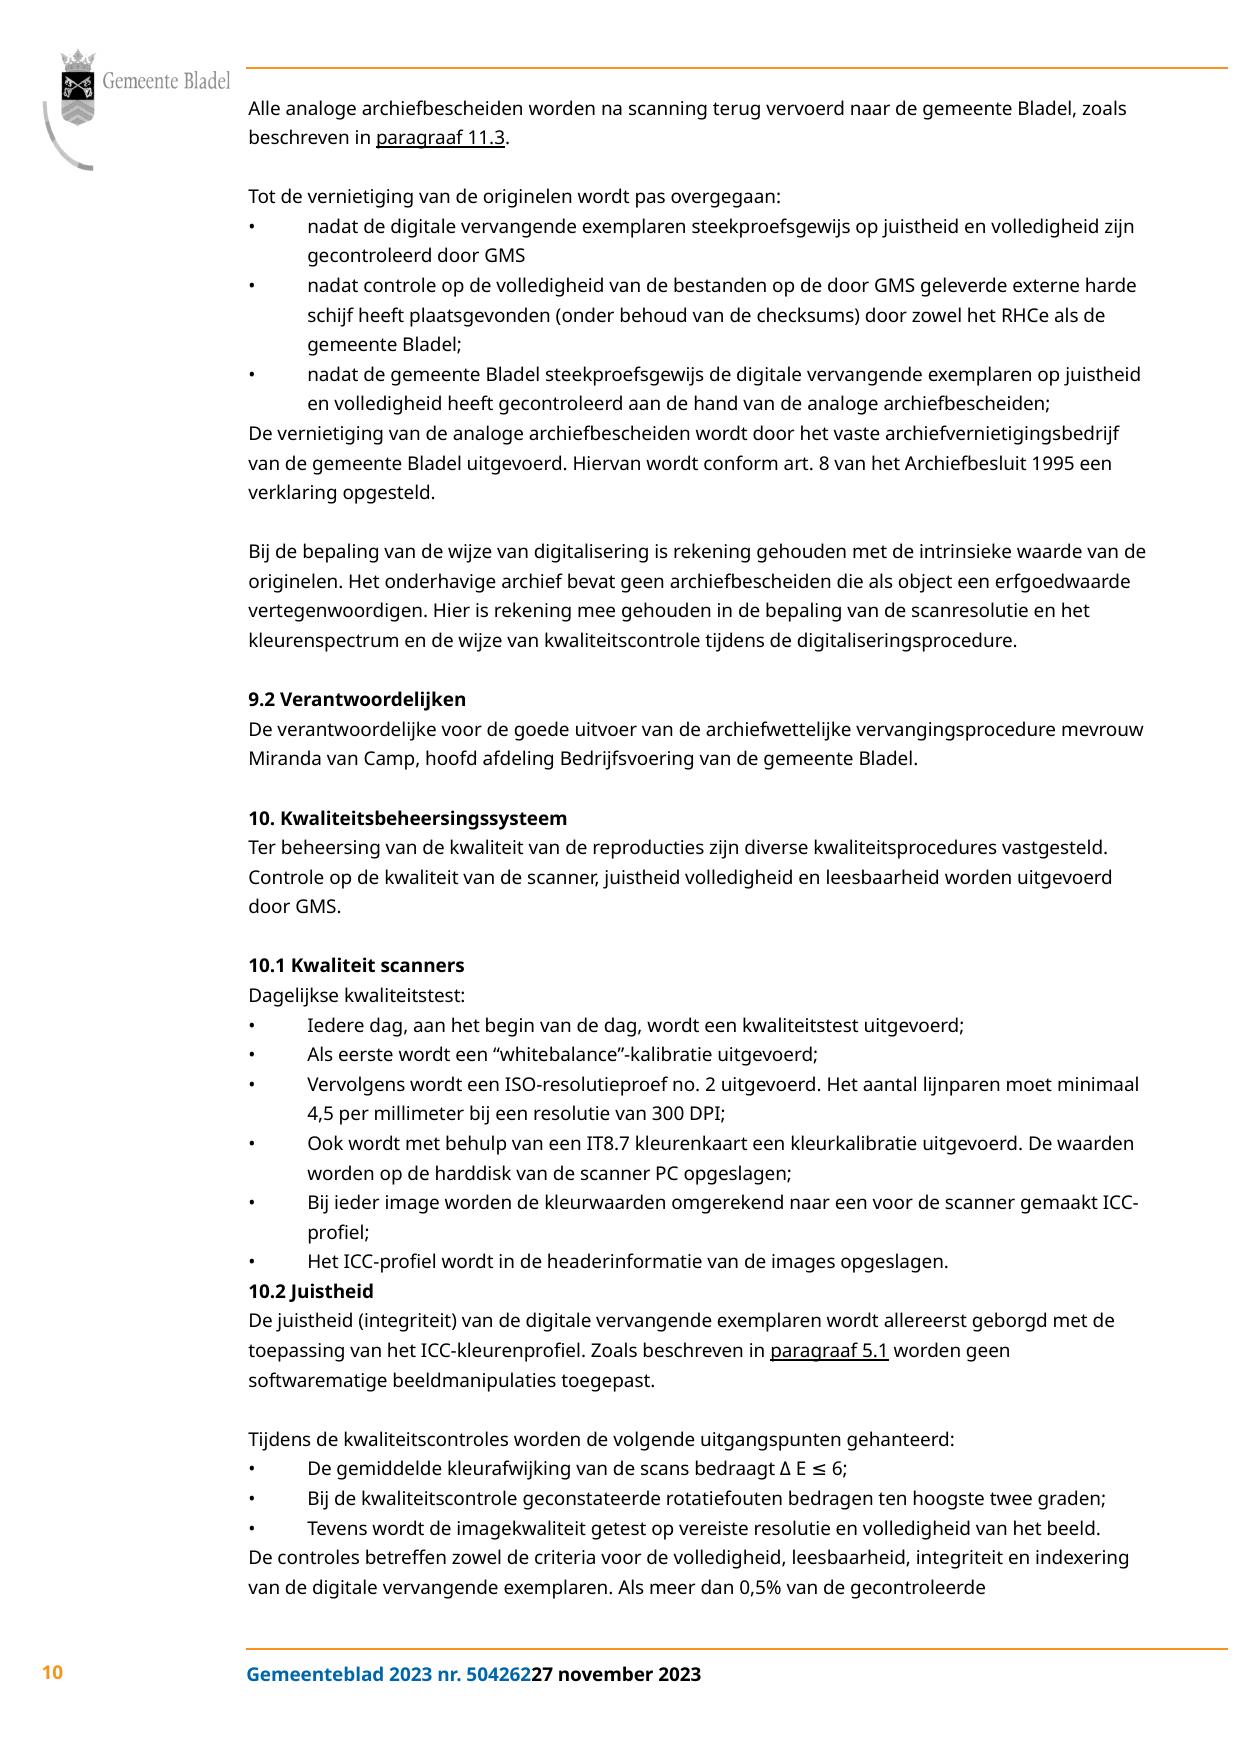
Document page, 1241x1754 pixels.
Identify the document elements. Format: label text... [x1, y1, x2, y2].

list Iedere dag, aan het begin van de dag, wordt een kwaliteitstest uitgevoerd; [248, 1012, 1152, 1038]
text De controles betreffen zowel de criteria voor de volledigheid, leesbaarheid, integriteit en indexering van de digitale vervangende exemplaren. Als meer dan 0,5% van de gecontroleerde [248, 1544, 1152, 1600]
text 10. Kwaliteitsbeheersingssysteem [248, 805, 1152, 831]
list De gemiddelde kleurafwijking van de scans bedraagt Δ E ≤ 6; [248, 1456, 1152, 1481]
text Bij de bepaling van de wijze van digitalisering is rekening gehouden met de intrinsieke waarde van de originelen. Het onderhavige archief bevat geen archiefbescheiden die als object een erfgoedwaarde vertegenwoordigen. Hier is rekening mee gehouden in de bepaling van de scanresolutie en het kleurenspectrum en de wijze van kwaliteitscontrole tijdens de digitaliseringsprocedure. [248, 538, 1152, 653]
text Tot de vernietiging van de originelen wordt pas overgegaan: [248, 183, 1152, 209]
list Tevens wordt de imagekwaliteit getest op vereiste resolutie en volledigheid van het beeld. [248, 1515, 1152, 1541]
text De juistheid (integriteit) van de digitale vervangende exemplaren wordt allereerst geborgd met de toepassing van het ICC-kleurenprofiel. Zoals beschreven in paragraaf 5.1 worden geen softwarematige beeldmanipulaties toegepast. [248, 1308, 1152, 1393]
list nadat de digitale vervangende exemplaren steekproefsgewijs op juistheid en volledigheid zijn gecontroleerd door GMS [248, 213, 1152, 268]
list Ook wordt met behulp van een IT8.7 kleurenkaart een kleurkalibratie uitgevoerd. De waarden worden op de harddisk van de scanner PC opgeslagen; [248, 1130, 1152, 1186]
text Dagelijkse kwaliteitstest: [248, 982, 1152, 1008]
list Bij de kwaliteitscontrole geconstateerde rotatiefouten bedragen ten hoogste twee graden; [248, 1485, 1152, 1511]
list Het ICC-profiel wordt in de headerinformatie van de images opgeslagen. [248, 1248, 1152, 1274]
text Alle analoge archiefbescheiden worden na scanning terug vervoerd naar de gemeente Bladel, zoals beschreven in paragraaf 11.3. [248, 95, 1152, 150]
text Ter beheersing van de kwaliteit van de reproducties zijn diverse kwaliteitsprocedures vastgesteld. Controle op de kwaliteit van de scanner, juistheid volledigheid en leesbaarheid worden uitgevoerd door GMS. [248, 834, 1152, 919]
list Als eerste wordt een “whitebalance”-kalibratie uitgevoerd; [248, 1041, 1152, 1067]
list nadat controle op de volledigheid van de bestanden op de door GMS geleverde externe harde schijf heeft plaatsgevonden (onder behoud van de checksums) door zowel het RHCe als de gemeente Bladel; [248, 272, 1152, 357]
text De vernietiging van de analoge archiefbescheiden wordt door het vaste archiefvernietigingsbedrijf van de gemeente Bladel uitgevoerd. Hiervan wordt conform art. 8 van het Archiefbesluit 1995 een verklaring opgesteld. [248, 420, 1152, 505]
text 10.1 Kwaliteit scanners [248, 953, 1152, 978]
list Vervolgens wordt een ISO-resolutieproef no. 2 uitgevoerd. Het aantal lijnparen moet minimaal 4,5 per millimeter bij een resolutie van 300 DPI; [248, 1071, 1152, 1126]
picture [41, 47, 231, 172]
list nadat de gemeente Bladel steekproefsgewijs de digitale vervangende exemplaren op juistheid en volledigheid heeft gecontroleerd aan de hand van de analoge archiefbescheiden; [248, 361, 1152, 416]
text 10.2 Juistheid [248, 1278, 1152, 1304]
text Tijdens de kwaliteitscontroles worden de volgende uitgangspunten gehanteerd: [248, 1426, 1152, 1452]
text De verantwoordelijke voor de goede uitvoer van de archiefwettelijke vervangingsprocedure mevrouw Miranda van Camp, hoofd afdeling Bedrijfsvoering van de gemeente Bladel. [248, 716, 1152, 771]
text 9.2 Verantwoordelijken [248, 686, 1152, 712]
list Bij ieder image worden de kleurwaarden omgerekend naar een voor de scanner gemaakt ICC-profiel; [248, 1189, 1152, 1245]
